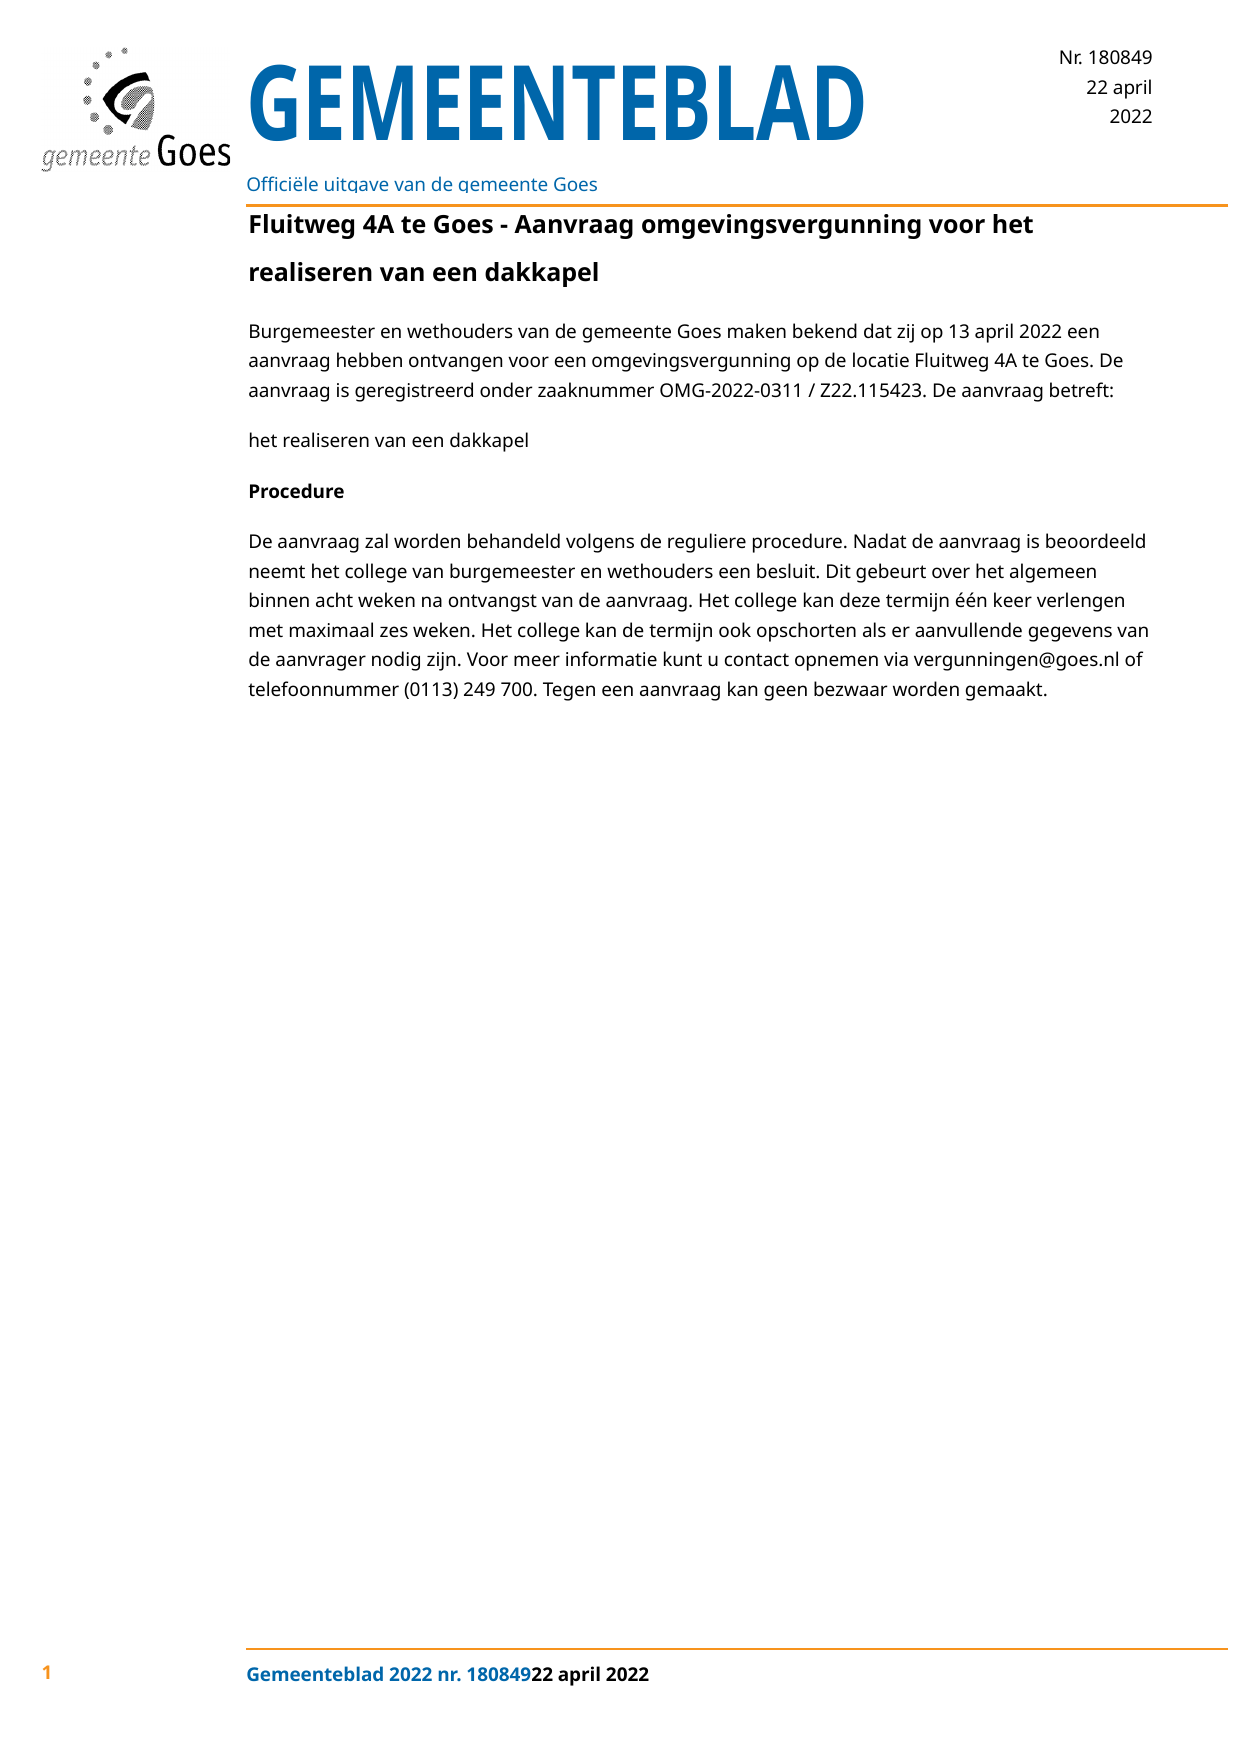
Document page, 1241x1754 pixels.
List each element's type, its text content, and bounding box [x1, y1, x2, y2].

text Procedure [248, 478, 1152, 504]
picture [41, 47, 231, 172]
text Fluitweg 4A te Goes - Aanvraag omgevingsvergunning voor het realiseren van een dakkapel [248, 207, 1152, 288]
text Burgemeester en wethouders van de gemeente Goes maken bekend dat zij op 13 april 2022 een aanvraag hebben ontvangen voor een omgevingsvergunning op de locatie Fluitweg 4A te Goes. De aanvraag is geregistreerd onder zaaknummer OMG-2022-0311 / Z22.115423. De aanvraag betreft: [248, 318, 1152, 403]
text De aanvraag zal worden behandeld volgens de reguliere procedure. Nadat de aanvraag is beoordeeld neemt het college van burgemeester en wethouders een besluit. Dit gebeurt over het algemeen binnen acht weken na ontvangst van de aanvraag. Het college kan deze termijn één keer verlengen met maximaal zes weken. Het college kan de termijn ook opschorten als er aanvullende gegevens van de aanvrager nodig zijn. Voor meer informatie kunt u contact opnemen via vergunningen@goes.nl of telefoonnummer (0113) 249 700. Tegen een aanvraag kan geen bezwaar worden gemaakt. [248, 528, 1152, 702]
text het realiseren van een dakkapel [248, 427, 1152, 453]
